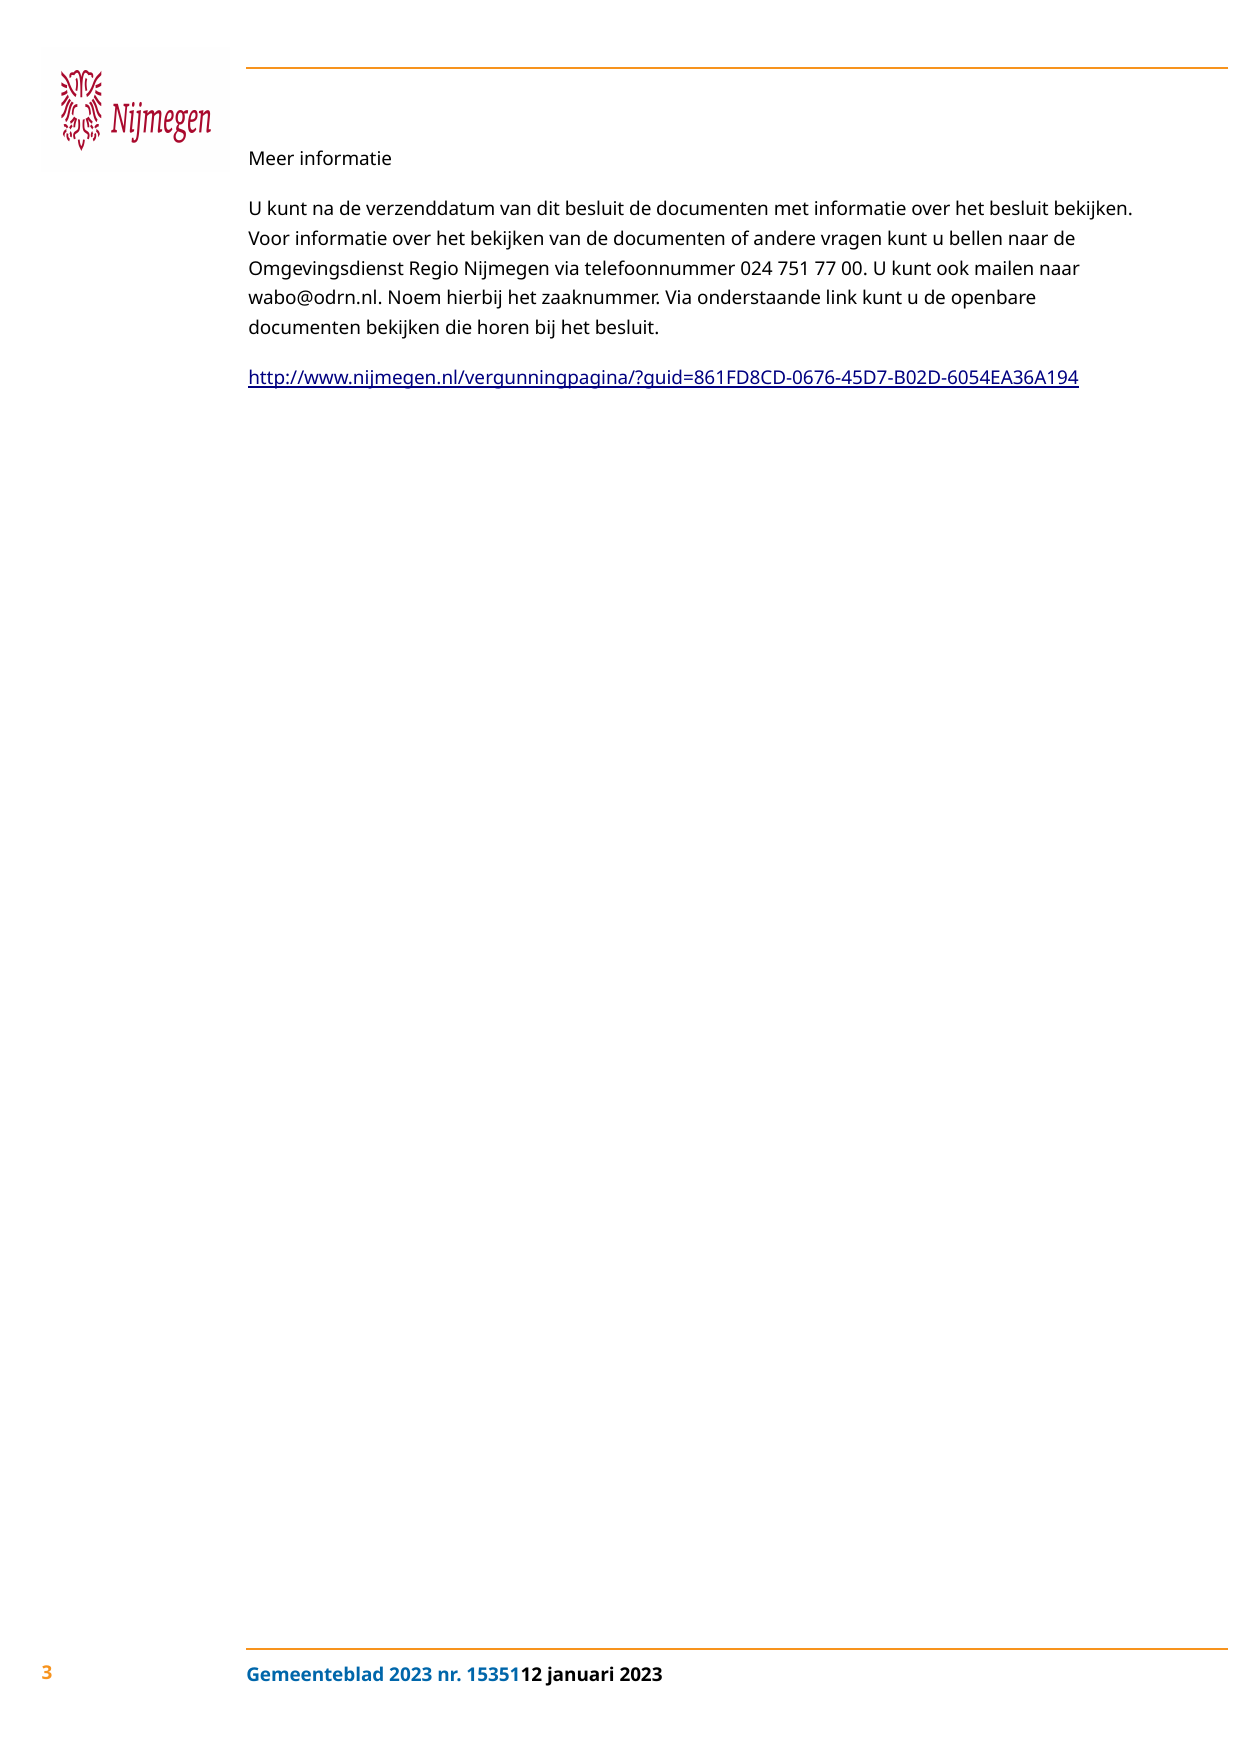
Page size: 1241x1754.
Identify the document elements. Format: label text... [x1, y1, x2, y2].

text U kunt na de verzenddatum van dit besluit de documenten met informatie over het besluit bekijken. Voor informatie over het bekijken van de documenten of andere vragen kunt u bellen naar de Omgevingsdienst Regio Nijmegen via telefoonnummer 024 751 77 00. U kunt ook mailen naar wabo@odrn.nl. Noem hierbij het zaaknummer. Via onderstaande link kunt u de openbare documenten bekijken die horen bij het besluit. [248, 196, 1152, 340]
picture [41, 47, 231, 172]
text Meer informatie [248, 145, 1152, 171]
text http://www.nijmegen.nl/vergunningpagina/?guid=861FD8CD-0676-45D7-B02D-6054EA36A194 [248, 364, 1152, 390]
